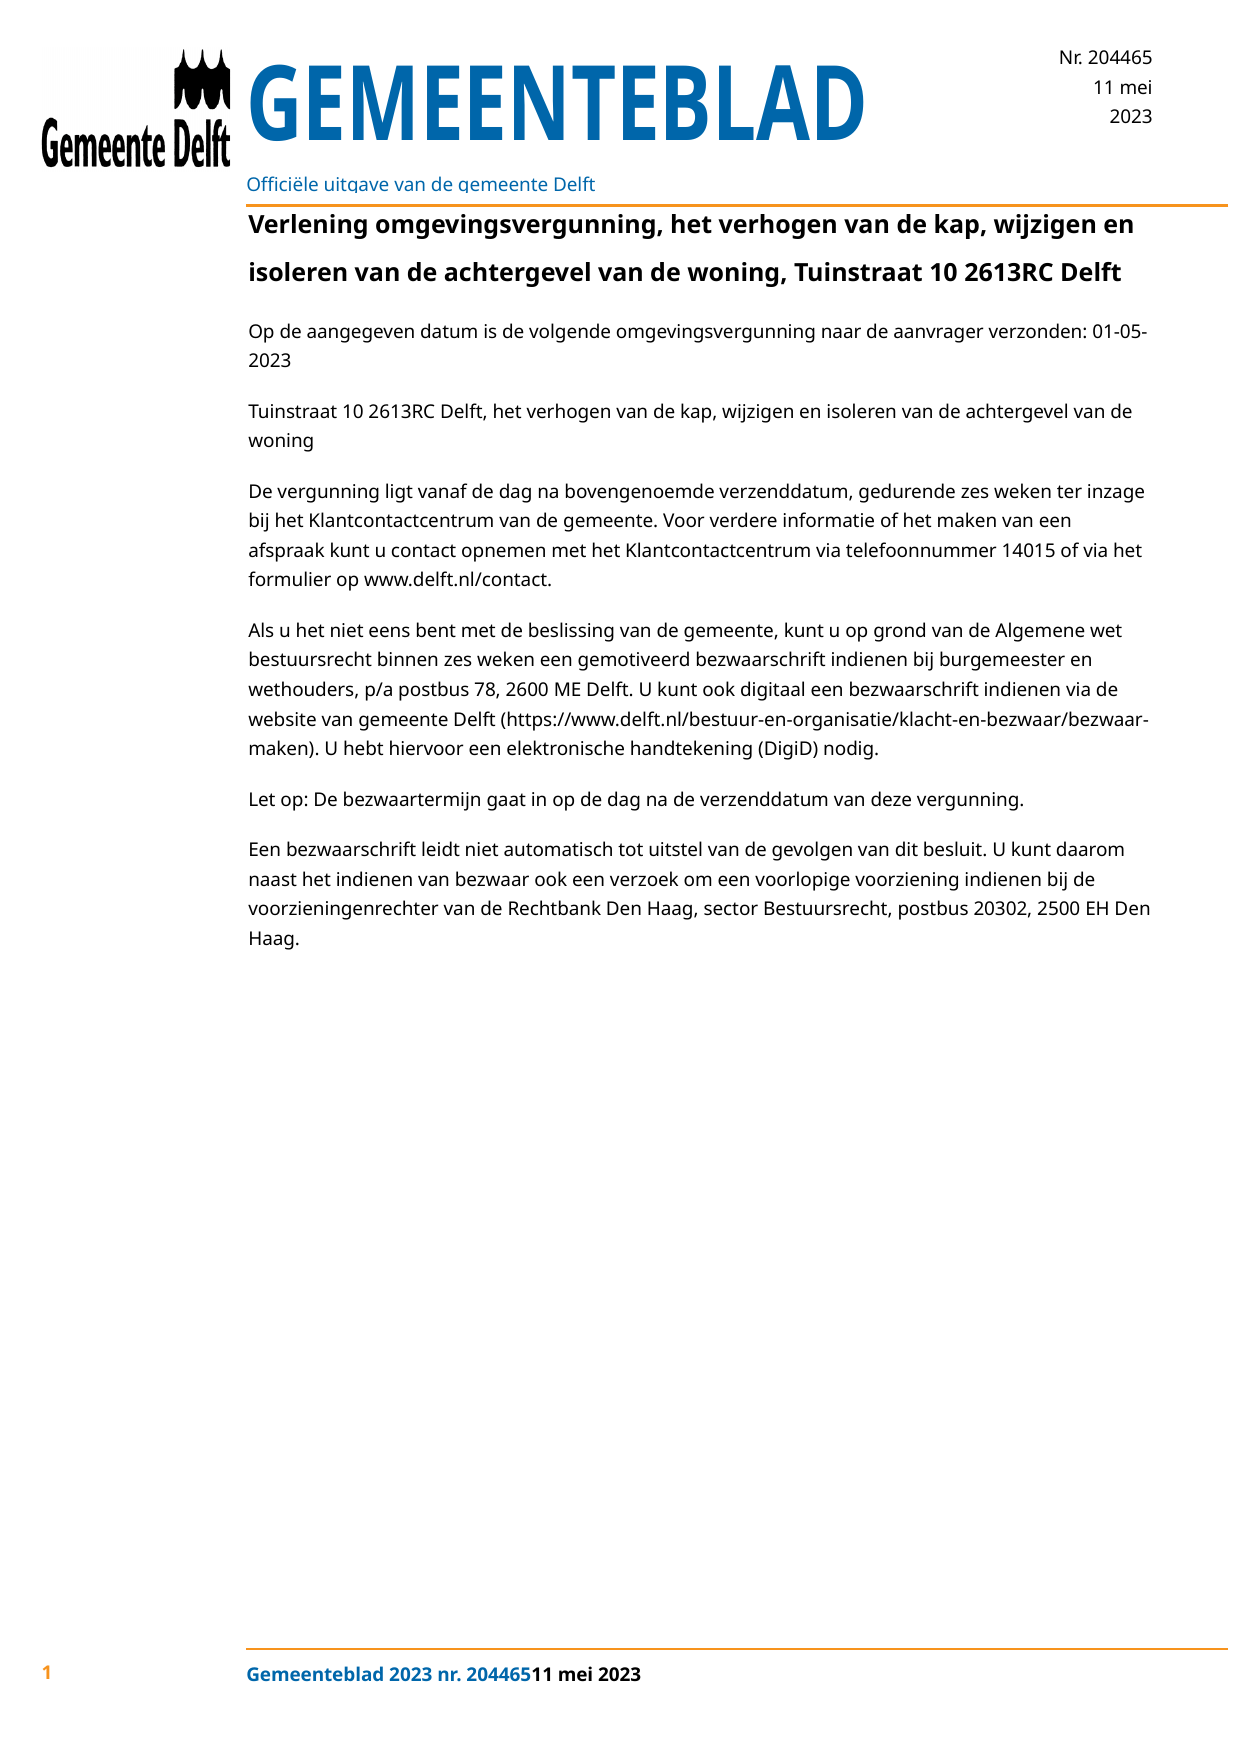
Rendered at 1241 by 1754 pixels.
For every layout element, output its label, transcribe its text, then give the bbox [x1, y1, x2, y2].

text Op de aangegeven datum is de volgende omgevingsvergunning naar de aanvrager verzonden: 01-05-2023 [248, 318, 1152, 373]
text Tuinstraat 10 2613RC Delft, het verhogen van de kap, wijzigen en isoleren van de achtergevel van de woning [248, 398, 1152, 453]
text Verlening omgevingsvergunning, het verhogen van de kap, wijzigen en isoleren van de achtergevel van de woning, Tuinstraat 10 2613RC Delft [248, 207, 1152, 288]
text Let op: De bezwaartermijn gaat in op de dag na de verzenddatum van deze vergunning. [248, 786, 1152, 812]
picture [41, 47, 231, 172]
text Als u het niet eens bent met de beslissing van de gemeente, kunt u op grond van de Algemene wet bestuursrecht binnen zes weken een gemotiveerd bezwaarschrift indienen bij burgemeester en wethouders, p/a postbus 78, 2600 ME Delft. U kunt ook digitaal een bezwaarschrift indienen via de website van gemeente Delft (https://www.delft.nl/bestuur-en-organisatie/klacht-en-bezwaar/bezwaar-maken). U hebt hiervoor een elektronische handtekening (DigiD) nodig. [248, 617, 1152, 761]
text De vergunning ligt vanaf de dag na bovengenoemde verzenddatum, gedurende zes weken ter inzage bij het Klantcontactcentrum van de gemeente. Voor verdere informatie of het maken van een afspraak kunt u contact opnemen met het Klantcontactcentrum via telefoonnummer 14015 of via het formulier op www.delft.nl/contact. [248, 478, 1152, 592]
text Een bezwaarschrift leidt niet automatisch tot uitstel van de gevolgen van dit besluit. U kunt daarom naast het indienen van bezwaar ook een verzoek om een voorlopige voorziening indienen bij de voorzieningenrechter van de Rechtbank Den Haag, sector Bestuursrecht, postbus 20302, 2500 EH Den Haag. [248, 836, 1152, 951]
